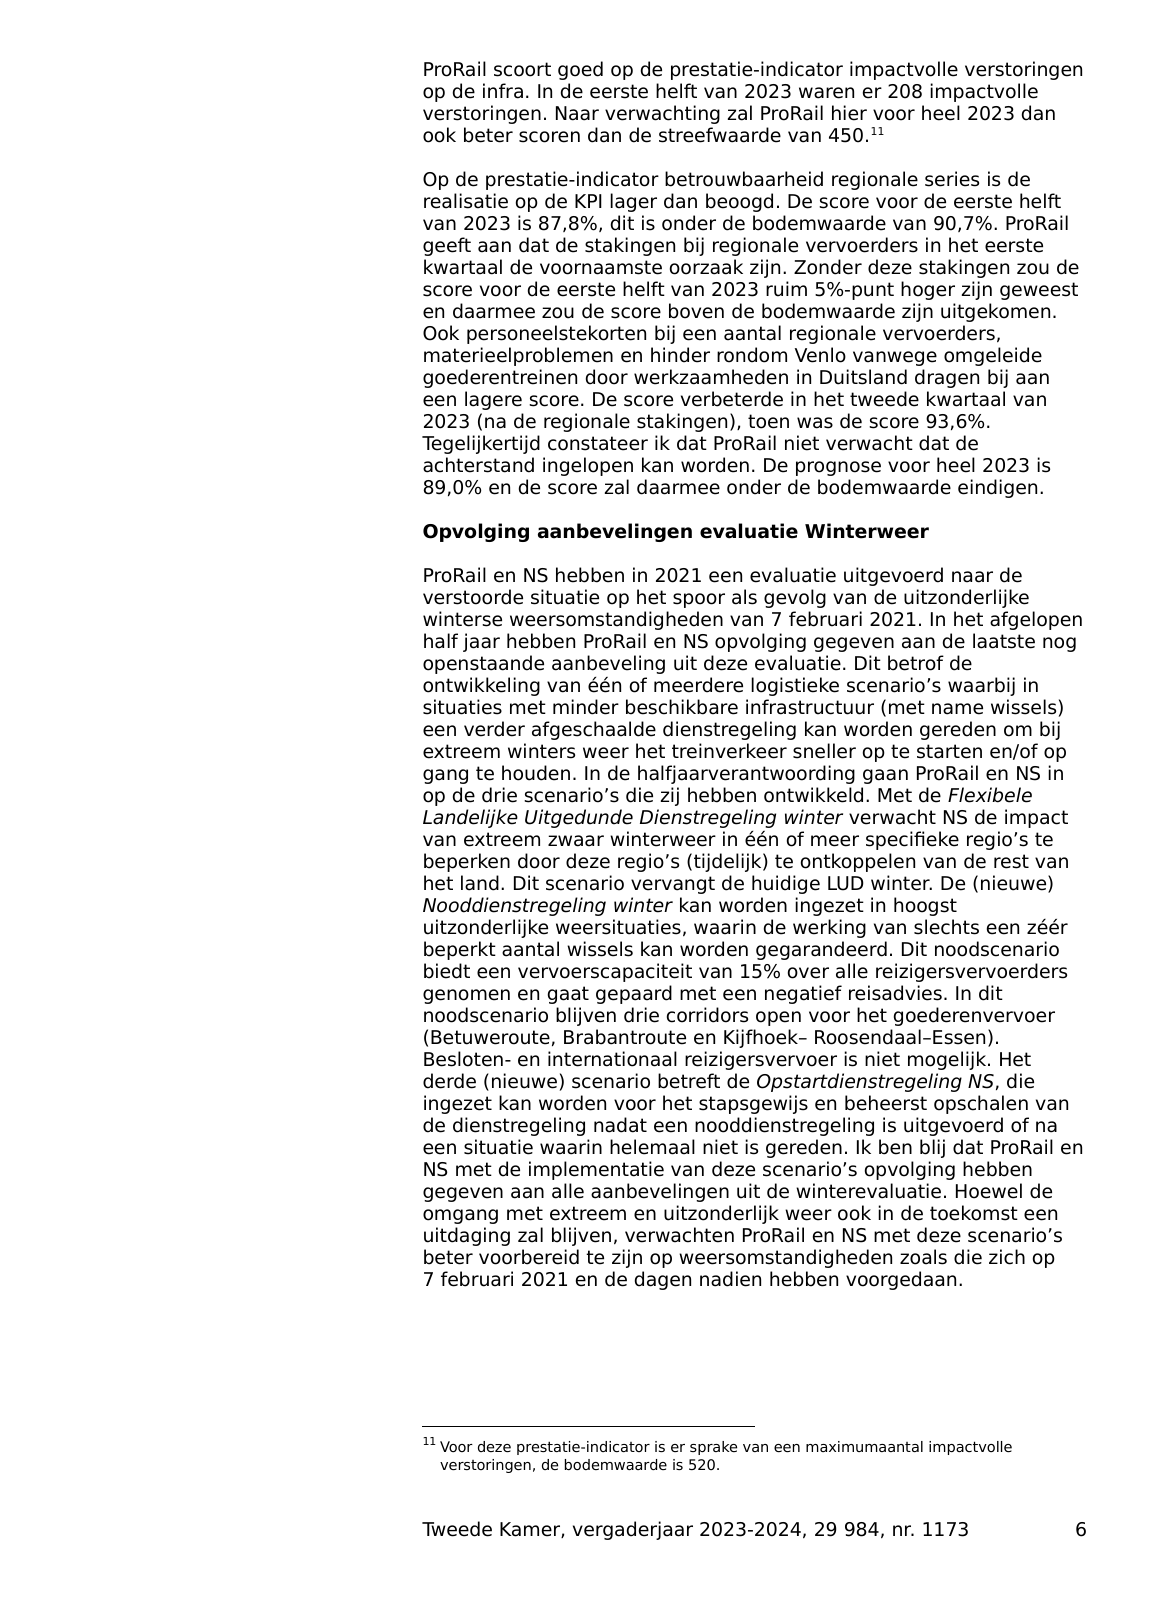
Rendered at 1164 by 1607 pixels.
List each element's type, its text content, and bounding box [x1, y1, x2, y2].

text ProRail scoort goed op de prestatie-indicator impactvolle verstoringen op de infra. In de eerste helft van 2023 waren er 208 impactvolle verstoringen. Naar verwachting zal ProRail hier voor heel 2023 dan ook beter scoren dan de streefwaarde van 450. [422, 59, 1087, 147]
text ProRail en NS hebben in 2021 een evaluatie uitgevoerd naar de verstoorde situatie op het spoor als gevolg van de uitzonderlijke winterse weersomstandigheden van 7 februari 2021. In het afgelopen half jaar hebben ProRail en NS opvolging gegeven aan de laatste nog openstaande aanbeveling uit deze evaluatie. Dit betrof de ontwikkeling van één of meerdere logistieke scenario’s waarbij in situaties met minder beschikbare infrastructuur (met name wissels) een verder afgeschaalde dienstregeling kan worden gereden om bij extreem winters weer het treinverkeer sneller op te starten en/of op gang te houden. In de halfjaarverantwoording gaan ProRail en NS in op de drie scenario’s die zij hebben ontwikkeld. Met de Flexibele Landelijke Uitgedunde Dienstregeling winter verwacht NS de impact van extreem zwaar winterweer in één of meer specifieke regio’s te beperken door deze regio’s (tijdelijk) te ontkoppelen van de rest van het land. Dit scenario vervangt de huidige LUD winter. De (nieuwe) Nooddienstregeling winter kan worden ingezet in hoogst uitzonderlijke weersituaties, waarin de werking van slechts een zéér beperkt aantal wissels kan worden gegarandeerd. Dit noodscenario biedt een vervoerscapaciteit van 15% over alle reizigersvervoerders genomen en gaat gepaard met een negatief reisadvies. In dit noodscenario blijven drie corridors open voor het goederenvervoer (Betuweroute, Brabantroute en Kijfhoek– Roosendaal–Essen). Besloten- en internationaal reizigersvervoer is niet mogelijk. Het derde (nieuwe) scenario betreft de Opstartdienstregeling NS, die ingezet kan worden voor het stapsgewijs en beheerst opschalen van de dienstregeling nadat een nooddienstregeling is uitgevoerd of na een situatie waarin helemaal niet is gereden. Ik ben blij dat ProRail en NS met de implementatie van deze scenario’s opvolging hebben gegeven aan alle aanbevelingen uit de winterevaluatie. Hoewel de omgang met extreem en uitzonderlijk weer ook in de toekomst een uitdaging zal blijven, verwachten ProRail en NS met deze scenario’s beter voorbereid te zijn op weersomstandigheden zoals die zich op 7 februari 2021 en de dagen nadien hebben voorgedaan. [422, 565, 1087, 1291]
subtitle Opvolging aanbevelingen evaluatie Winterweer [422, 521, 1087, 543]
text Voor deze prestatie-indicator is er sprake van een maximumaantal impactvolle verstoringen, de bodemwaarde is 520. [422, 1435, 1087, 1474]
text Op de prestatie-indicator betrouwbaarheid regionale series is de realisatie op de KPI lager dan beoogd. De score voor de eerste helft van 2023 is 87,8%, dit is onder de bodemwaarde van 90,7%. ProRail geeft aan dat de stakingen bij regionale vervoerders in het eerste kwartaal de voornaamste oorzaak zijn. Zonder deze stakingen zou de score voor de eerste helft van 2023 ruim 5%-punt hoger zijn geweest en daarmee zou de score boven de bodemwaarde zijn uitgekomen. Ook personeelstekorten bij een aantal regionale vervoerders, materieelproblemen en hinder rondom Venlo vanwege omgeleide goederentreinen door werkzaamheden in Duitsland dragen bij aan een lagere score. De score verbeterde in het tweede kwartaal van 2023 (na de regionale stakingen), toen was de score 93,6%. Tegelijkertijd constateer ik dat ProRail niet verwacht dat de achterstand ingelopen kan worden. De prognose voor heel 2023 is 89,0% en de score zal daarmee onder de bodemwaarde eindigen. [422, 169, 1087, 499]
